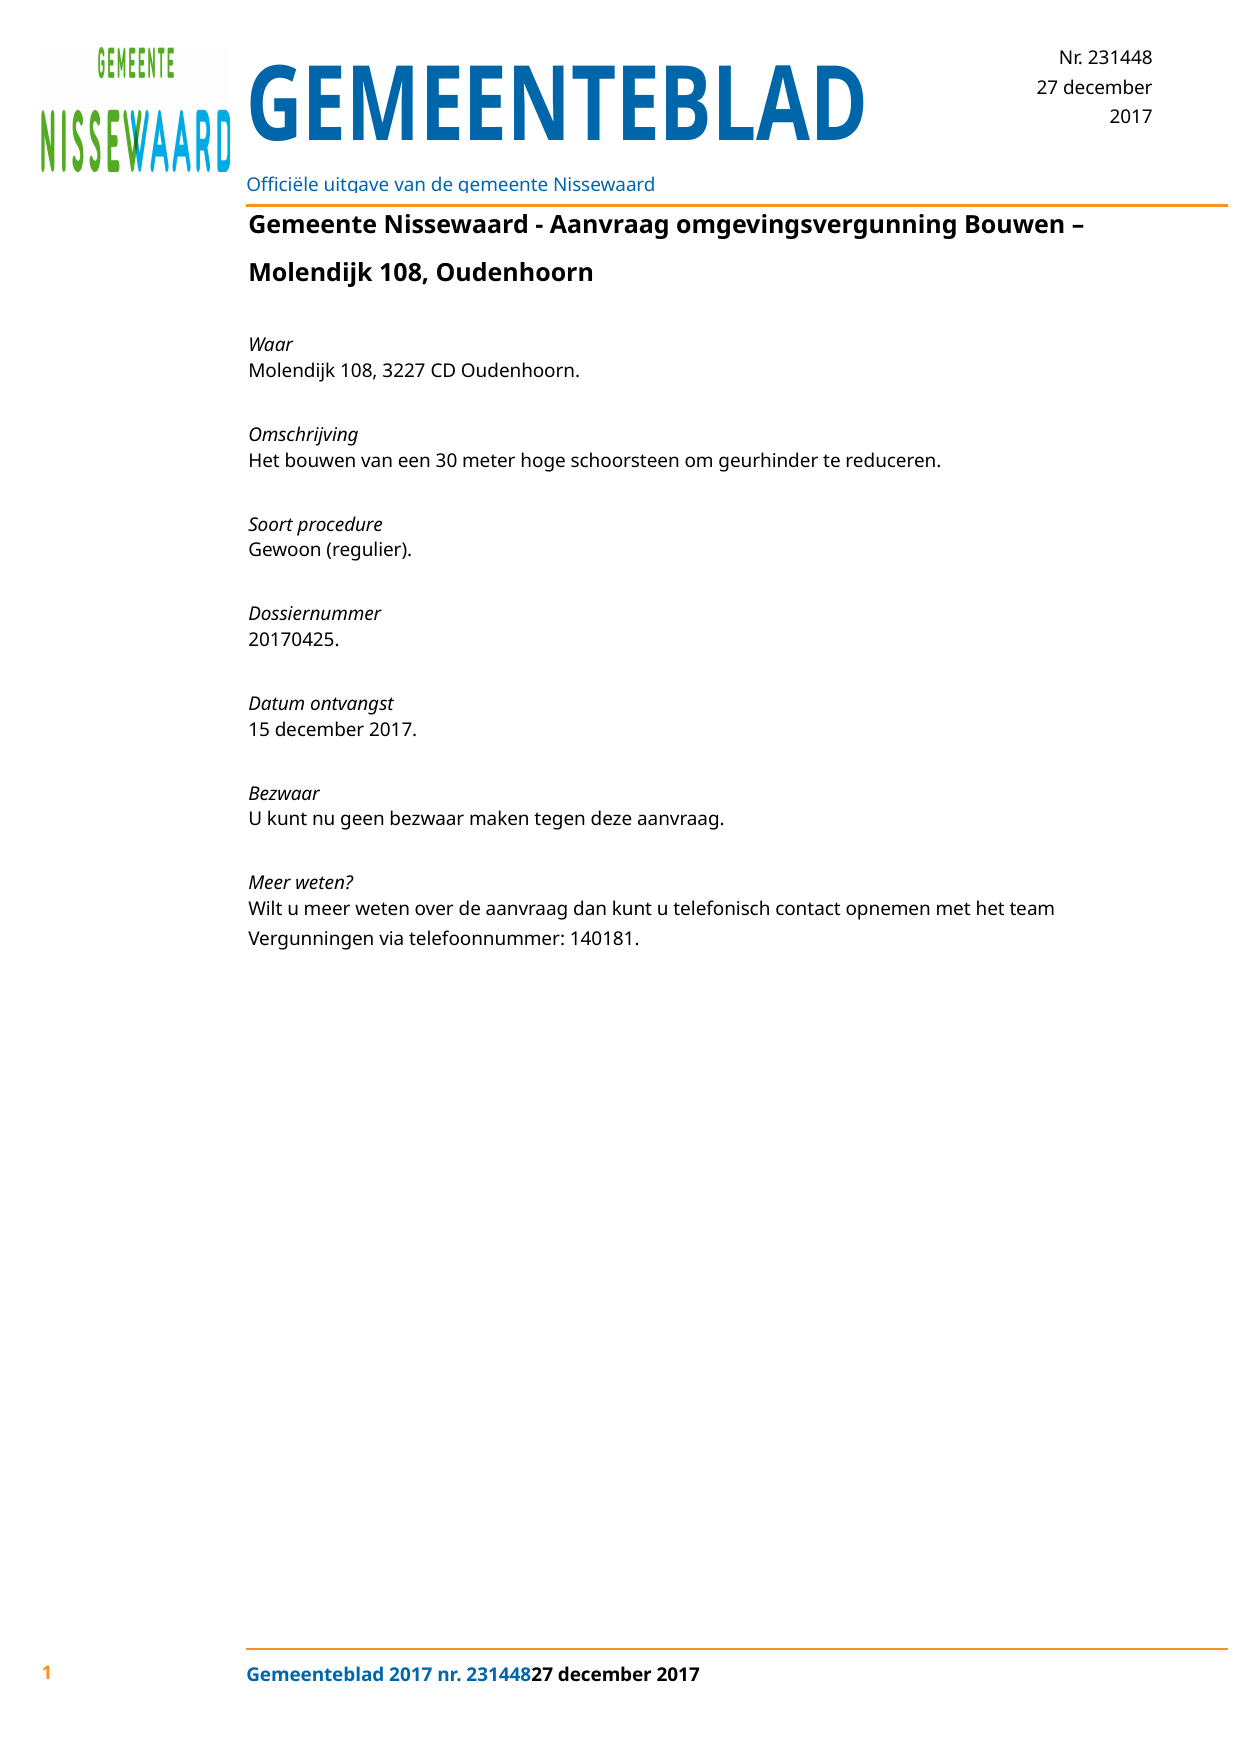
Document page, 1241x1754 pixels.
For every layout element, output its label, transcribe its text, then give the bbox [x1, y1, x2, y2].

text Omschrijving [248, 421, 1152, 447]
text Soort procedure [248, 511, 1152, 537]
text Dossiernummer [248, 601, 1152, 626]
picture [41, 47, 231, 172]
picture [154, 157, 165, 172]
text Gemeente Nissewaard - Aanvraag omgevingsvergunning Bouwen – Molendijk 108, Oudenhoorn [248, 207, 1152, 288]
picture [176, 157, 187, 172]
picture [201, 122, 206, 138]
text 15 december 2017. [248, 716, 1152, 742]
text Molendijk 108, 3227 CD Oudenhoorn. [248, 357, 1152, 383]
text Datum ontvangst [248, 690, 1152, 716]
text Het bouwen van een 30 meter hoge schoorsteen om geurhinder te reduceren. [248, 447, 1152, 473]
text Waar [248, 331, 1152, 357]
text 20170425. [248, 626, 1152, 652]
picture [200, 151, 206, 172]
text Gewoon (regulier). [248, 537, 1152, 562]
text Wilt u meer weten over de aanvraag dan kunt u telefonisch contact opnemen met het team Vergunningen via telefoonnummer: 140181. [248, 895, 1152, 951]
text Bezwaar [248, 780, 1152, 806]
text Meer weten? [248, 869, 1152, 895]
picture [222, 122, 227, 160]
text U kunt nu geen bezwaar maken tegen deze aanvraag. [248, 806, 1152, 831]
